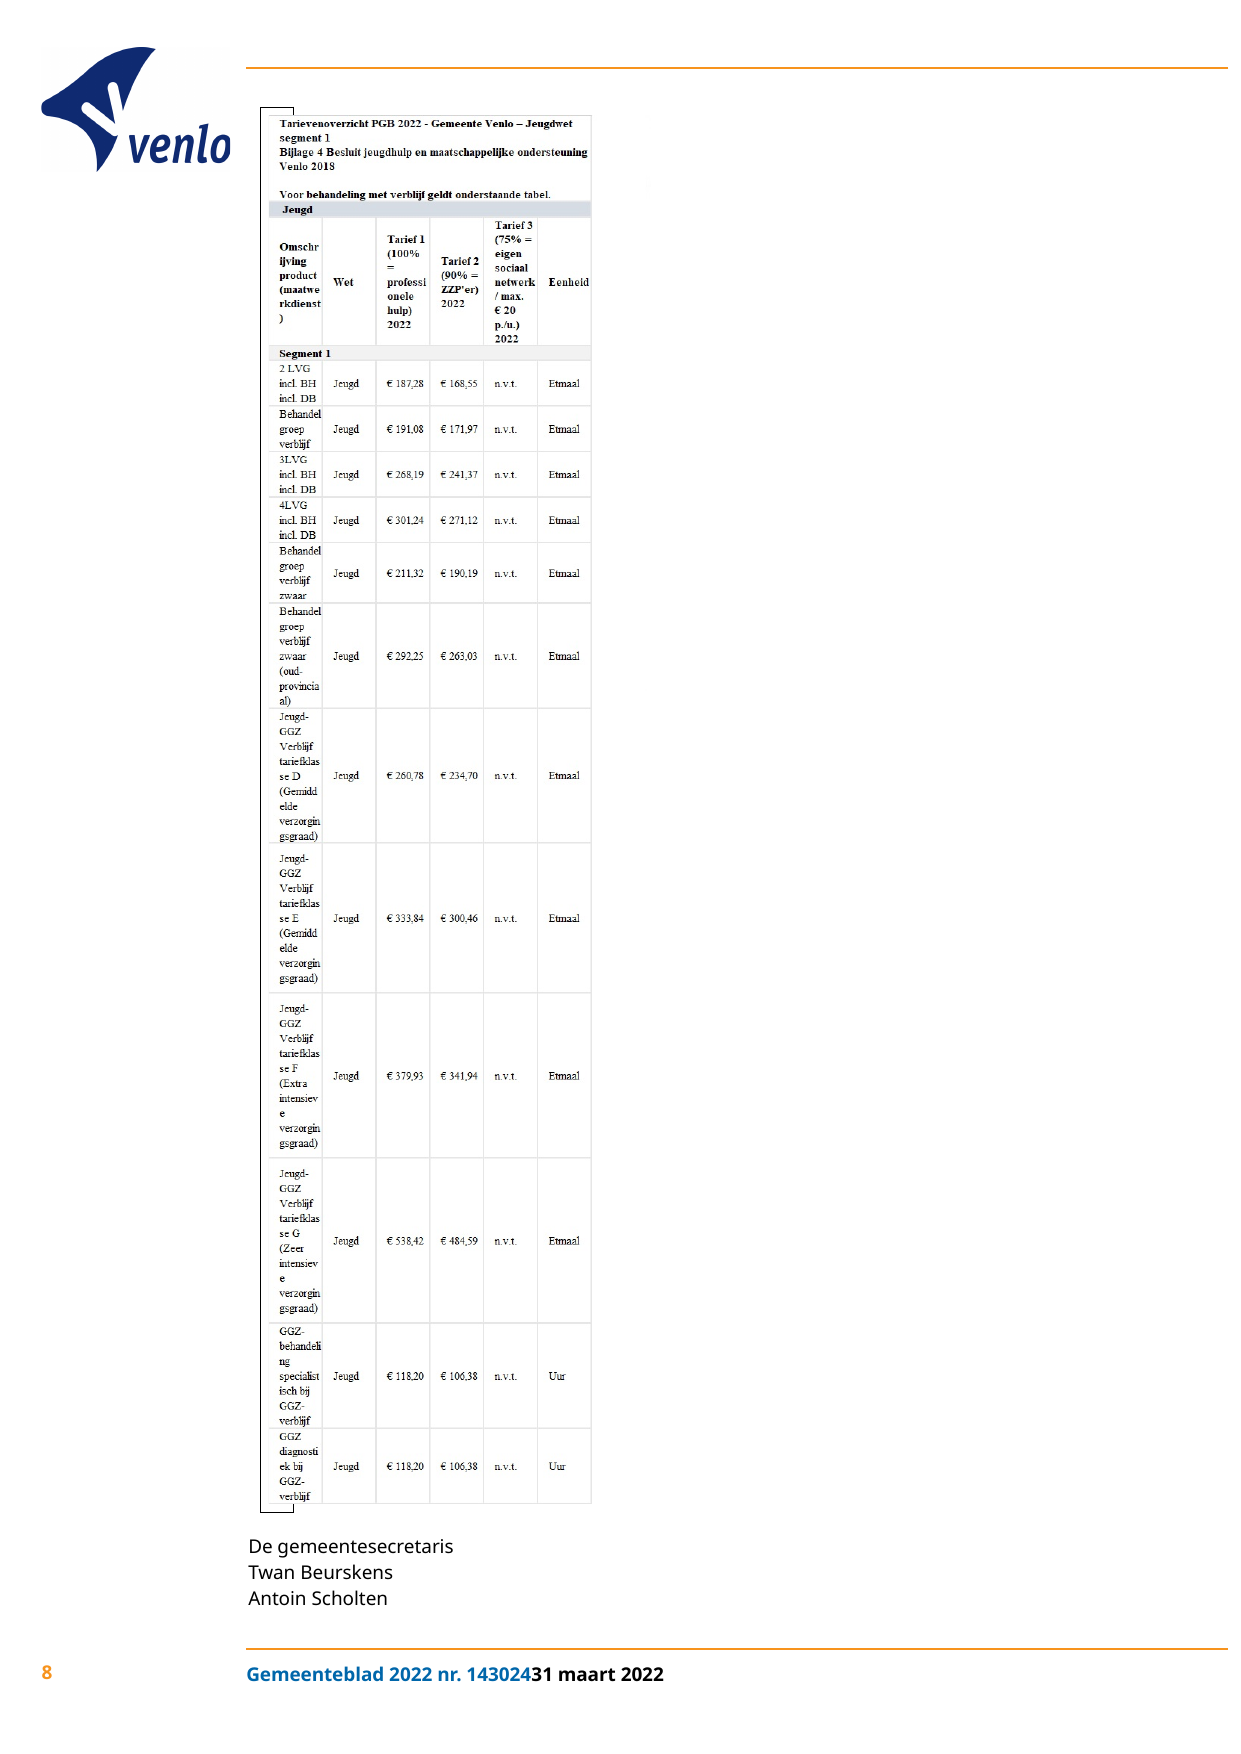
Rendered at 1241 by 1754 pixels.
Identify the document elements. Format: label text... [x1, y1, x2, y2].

picture [268, 115, 1129, 1504]
text Antoin Scholten [248, 1585, 1152, 1611]
text Twan Beurskens [248, 1559, 1152, 1585]
text De gemeentesecretaris [248, 1534, 1152, 1559]
picture [41, 47, 231, 172]
